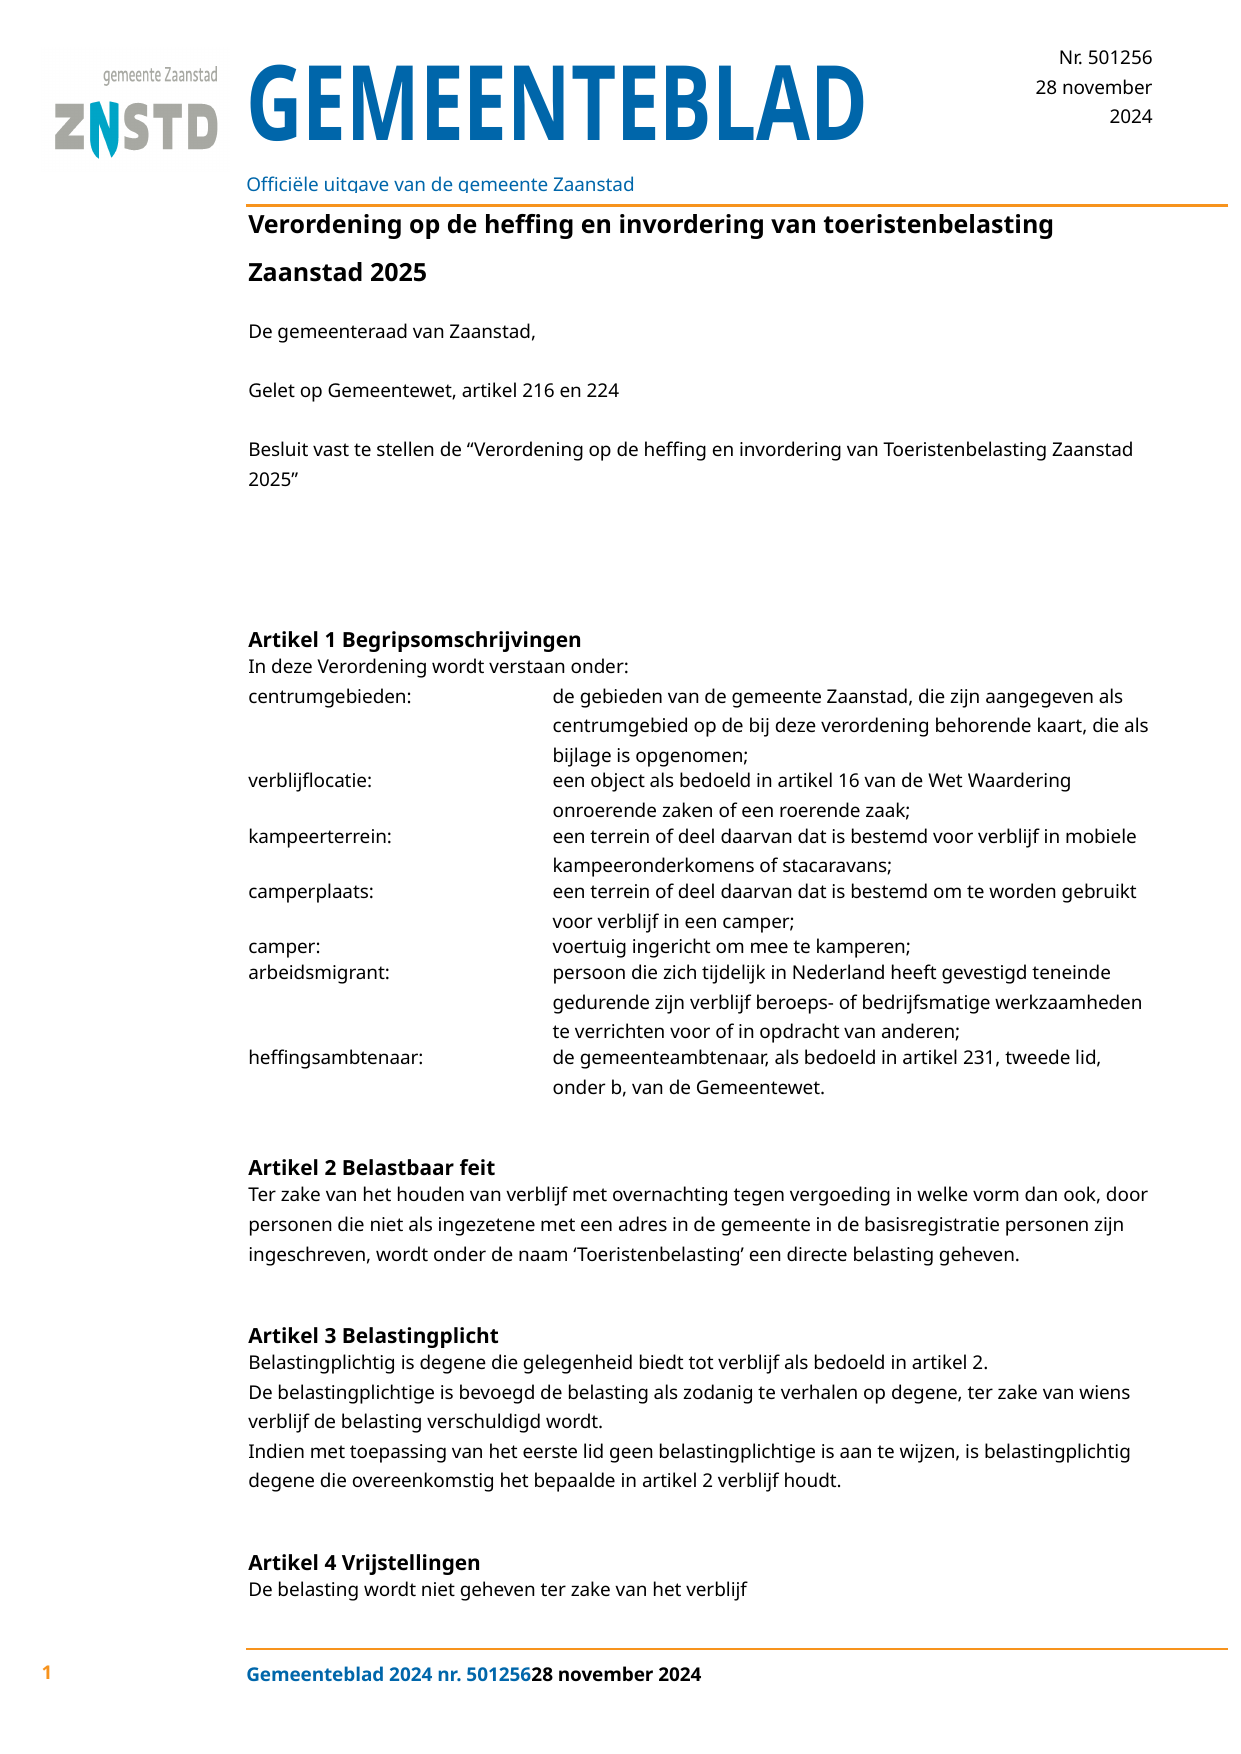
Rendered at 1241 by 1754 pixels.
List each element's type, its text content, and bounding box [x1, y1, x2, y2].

text In deze Verordening wordt verstaan onder: [248, 653, 1152, 679]
table_cell kampeerterrein: [248, 823, 552, 878]
table_cell camperplaats: [248, 878, 552, 934]
table_cell een object als bedoeld in artikel 16 van de Wet Waardering onroerende zaken of een roerende zaak; [553, 768, 1152, 823]
text Besluit vast te stellen de “Verordening op de heffing en invordering van Toeristenbelasting Zaanstad 2025” [248, 436, 1152, 492]
table_cell verblijflocatie: [248, 768, 552, 823]
table_header de gebieden van de gemeente Zaanstad, die zijn aangegeven als centrumgebied op de bij deze verordening behorende kaart, die als bijlage is opgenomen; [553, 683, 1152, 768]
text Artikel 4 Vrijstellingen [248, 1548, 1152, 1576]
text Indien met toepassing van het eerste lid geen belastingplichtige is aan te wijzen, is belastingplichtig degene die overeenkomstig het bepaalde in artikel 2 verblijf houdt. [248, 1438, 1152, 1493]
text Belastingplichtig is degene die gelegenheid biedt tot verblijf als bedoeld in artikel 2. [248, 1349, 1152, 1375]
text Artikel 3 Belastingplicht [248, 1321, 1152, 1349]
table_cell voertuig ingericht om mee te kamperen; [553, 934, 1152, 959]
text De belasting wordt niet geheven ter zake van het verblijf [248, 1576, 1152, 1602]
table_cell persoon die zich tijdelijk in Nederland heeft gevestigd teneinde gedurende zijn verblijf beroeps- of bedrijfsmatige werkzaamheden te verrichten voor of in opdracht van anderen; [553, 959, 1152, 1044]
text De belastingplichtige is bevoegd de belasting als zodanig te verhalen op degene, ter zake van wiens verblijf de belasting verschuldigd wordt. [248, 1379, 1152, 1434]
picture [41, 47, 231, 172]
table_cell arbeidsmigrant: [248, 959, 552, 1044]
table_cell heffingsambtenaar: [248, 1044, 552, 1099]
table_cell camper: [248, 934, 552, 959]
text Verordening op de heffing en invordering van toeristenbelasting Zaanstad 2025 [248, 207, 1152, 288]
text Gelet op Gemeentewet, artikel 216 en 224 [248, 377, 1152, 403]
text Ter zake van het houden van verblijf met overnachting tegen vergoeding in welke vorm dan ook, door personen die niet als ingezetene met een adres in de gemeente in de basisregistratie personen zijn ingeschreven, wordt onder de naam ‘Toeristenbelasting’ een directe belasting geheven. [248, 1182, 1152, 1267]
table_header centrumgebieden: [248, 683, 552, 768]
table_cell een terrein of deel daarvan dat is bestemd om te worden gebruikt voor verblijf in een camper; [553, 878, 1152, 934]
text De gemeenteraad van Zaanstad, [248, 318, 1152, 344]
text Artikel 2 Belastbaar feit [248, 1153, 1152, 1182]
table_cell een terrein of deel daarvan dat is bestemd voor verblijf in mobiele kampeeronderkomens of stacaravans; [553, 823, 1152, 878]
text Artikel 1 Begripsomschrijvingen [248, 625, 1152, 653]
table_cell de gemeenteambtenaar, als bedoeld in artikel 231, tweede lid, onder b, van de Gemeentewet. [553, 1044, 1152, 1099]
